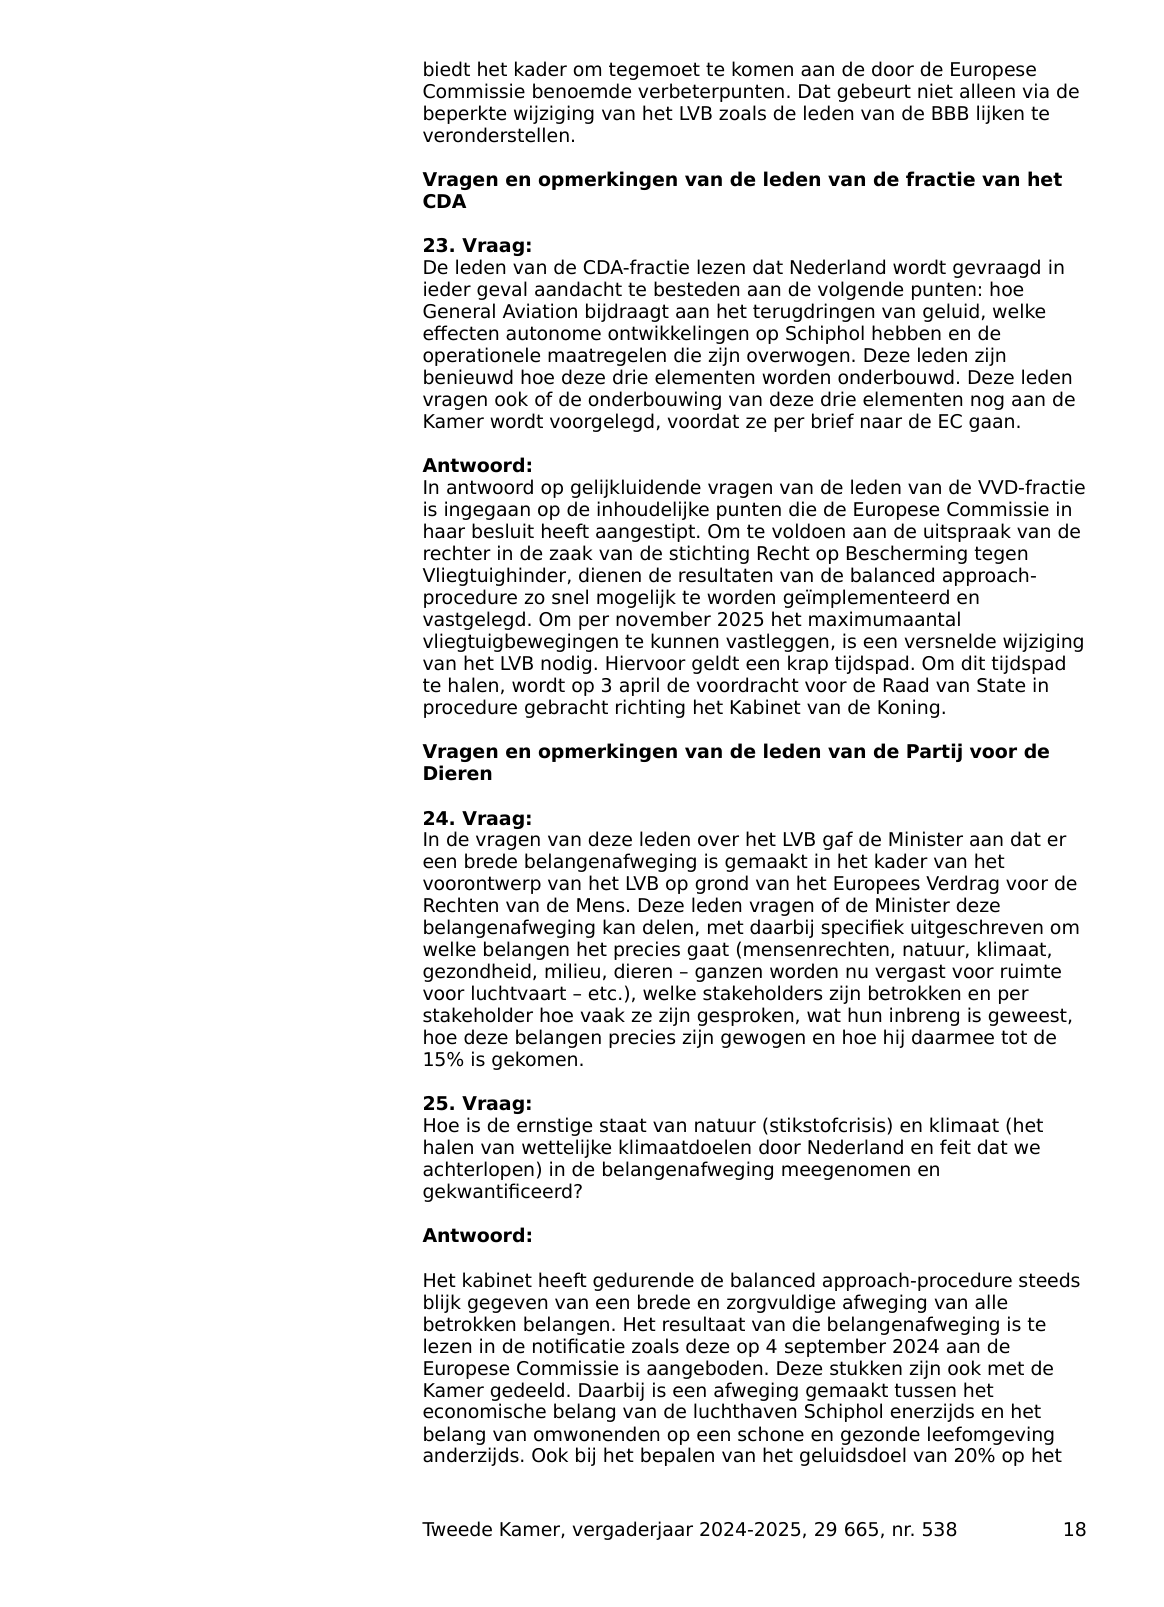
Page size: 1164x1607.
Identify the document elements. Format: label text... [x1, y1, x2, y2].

text In antwoord op gelijkluidende vragen van de leden van de VVD-fractie is ingegaan op de inhoudelijke punten die de Europese Commissie in haar besluit heeft aangestipt. Om te voldoen aan de uitspraak van de rechter in de zaak van de stichting Recht op Bescherming tegen Vliegtuighinder, dienen de resultaten van de balanced approach-procedure zo snel mogelijk te worden geïmplementeerd en vastgelegd. Om per november 2025 het maximumaantal vliegtuigbewegingen te kunnen vastleggen, is een versnelde wijziging van het LVB nodig. Hiervoor geldt een krap tijdspad. Om dit tijdspad te halen, wordt op 3 april de voordracht voor de Raad van State in procedure gebracht richting het Kabinet van de Koning. [422, 477, 1087, 719]
text 25. Vraag: [422, 1093, 1087, 1115]
subtitle Vragen en opmerkingen van de leden van de Partij voor de Dieren [422, 741, 1087, 785]
text 23. Vraag: [422, 235, 1087, 257]
text In de vragen van deze leden over het LVB gaf de Minister aan dat er een brede belangenafweging is gemaakt in het kader van het voorontwerp van het LVB op grond van het Europees Verdrag voor de Rechten van de Mens. Deze leden vragen of de Minister deze belangenafweging kan delen, met daarbij specifiek uitgeschreven om welke belangen het precies gaat (mensenrechten, natuur, klimaat, gezondheid, milieu, dieren – ganzen worden nu vergast voor ruimte voor luchtvaart – etc.), welke stakeholders zijn betrokken en per stakeholder hoe vaak ze zijn gesproken, wat hun inbreng is geweest, hoe deze belangen precies zijn gewogen en hoe hij daarmee tot de 15% is gekomen. [422, 829, 1087, 1071]
text Hoe is de ernstige staat van natuur (stikstofcrisis) en klimaat (het halen van wettelijke klimaatdoelen door Nederland en feit dat we achterlopen) in de belangenafweging meegenomen en gekwantificeerd? [422, 1115, 1087, 1203]
text Het kabinet heeft gedurende de balanced approach-procedure steeds blijk gegeven van een brede en zorgvuldige afweging van alle betrokken belangen. Het resultaat van die belangenafweging is te lezen in de notificatie zoals deze op 4 september 2024 aan de Europese Commissie is aangeboden. Deze stukken zijn ook met de Kamer gedeeld. Daarbij is een afweging gemaakt tussen het economische belang van de luchthaven Schiphol enerzijds en het belang van omwonenden op een schone en gezonde leefomgeving anderzijds. Ook bij het bepalen van het geluidsdoel van 20% op het [422, 1269, 1087, 1467]
text Antwoord: [422, 455, 1087, 477]
subtitle Antwoord: [422, 1225, 1087, 1247]
text 24. Vraag: [422, 807, 1087, 829]
subtitle Vragen en opmerkingen van de leden van de fractie van het CDA [422, 169, 1087, 213]
text De leden van de CDA-fractie lezen dat Nederland wordt gevraagd in ieder geval aandacht te besteden aan de volgende punten: hoe General Aviation bijdraagt aan het terugdringen van geluid, welke effecten autonome ontwikkelingen op Schiphol hebben en de operationele maatregelen die zijn overwogen. Deze leden zijn benieuwd hoe deze drie elementen worden onderbouwd. Deze leden vragen ook of de onderbouwing van deze drie elementen nog aan de Kamer wordt voorgelegd, voordat ze per brief naar de EC gaan. [422, 257, 1087, 433]
text biedt het kader om tegemoet te komen aan de door de Europese Commissie benoemde verbeterpunten. Dat gebeurt niet alleen via de beperkte wijziging van het LVB zoals de leden van de BBB lijken te veronderstellen. [422, 59, 1087, 147]
